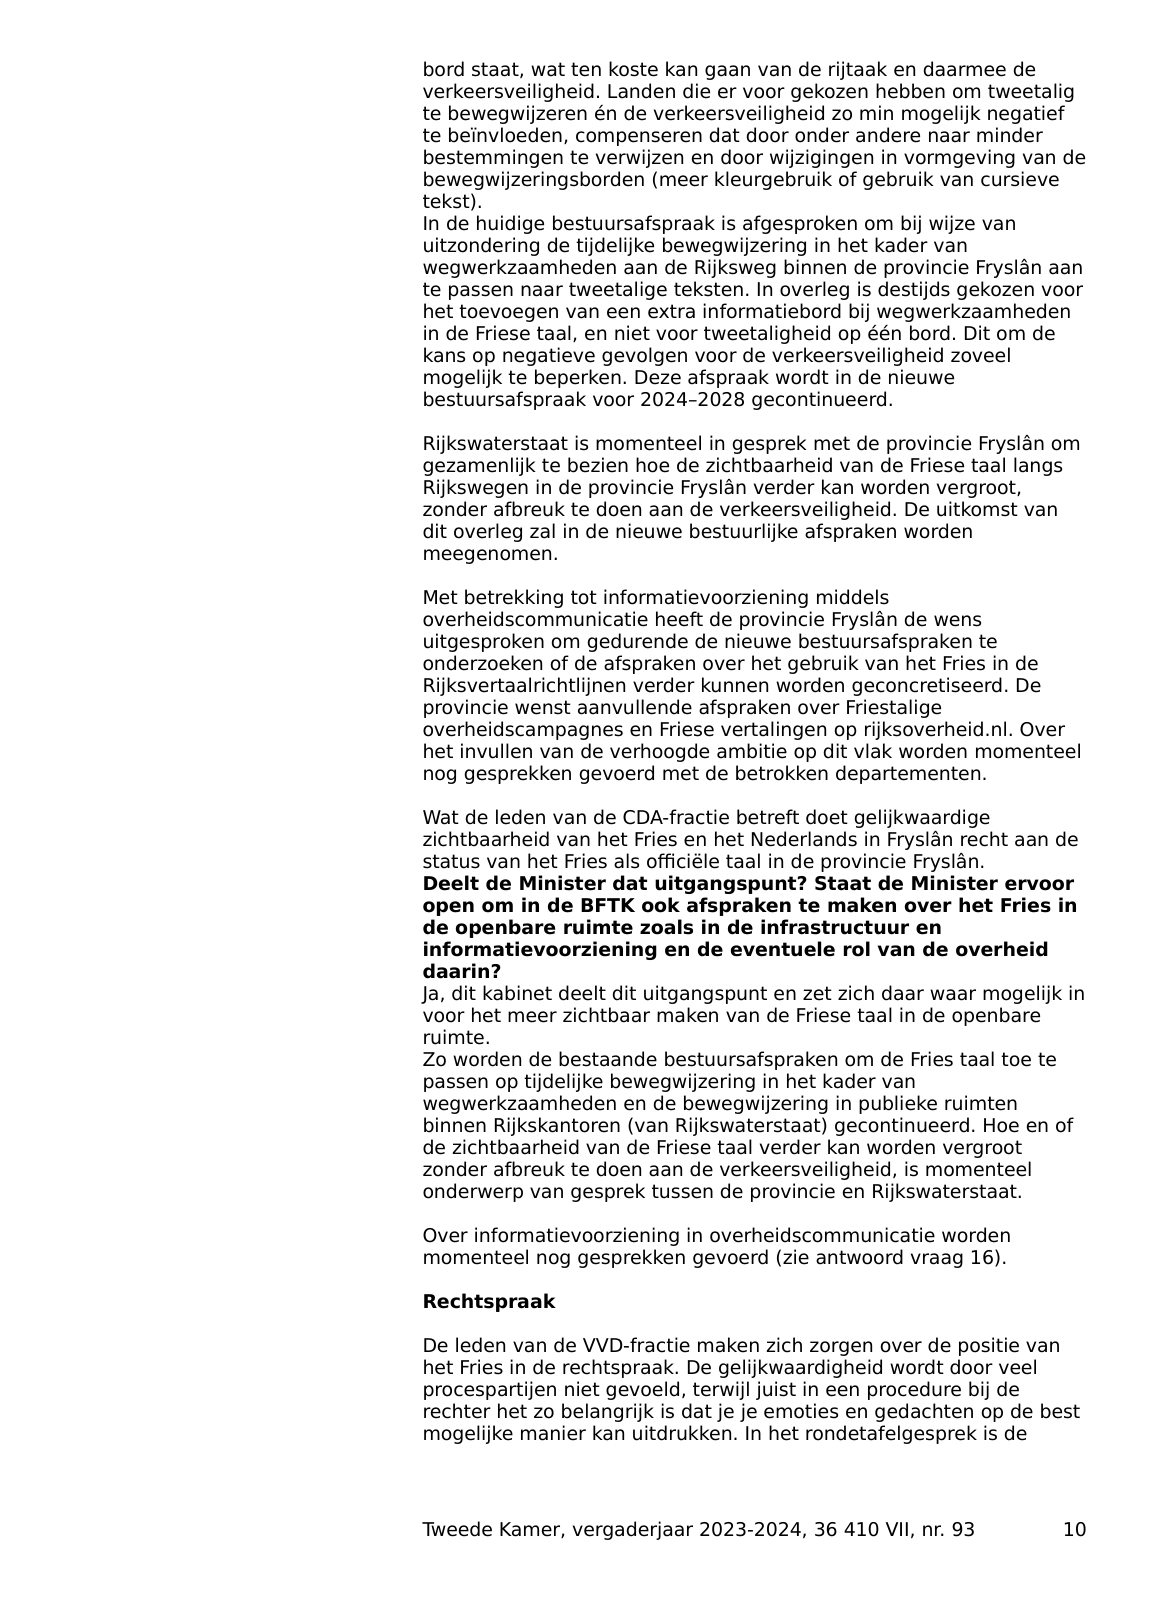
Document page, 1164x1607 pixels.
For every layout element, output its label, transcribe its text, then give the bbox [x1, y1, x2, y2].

text In de huidige bestuursafspraak is afgesproken om bij wijze van uitzondering de tijdelijke bewegwijzering in het kader van wegwerkzaamheden aan de Rijksweg binnen de provincie Fryslân aan te passen naar tweetalige teksten. In overleg is destijds gekozen voor het toevoegen van een extra informatiebord bij wegwerkzaamheden in de Friese taal, en niet voor tweetaligheid op één bord. Dit om de kans op negatieve gevolgen voor de verkeersveiligheid zoveel mogelijk te beperken. Deze afspraak wordt in de nieuwe bestuursafspraak voor 2024–2028 gecontinueerd. [422, 213, 1087, 411]
text Deelt de Minister dat uitgangspunt? Staat de Minister ervoor open om in de BFTK ook afspraken te maken over het Fries in de openbare ruimte zoals in de infrastructuur en informatievoorziening en de eventuele rol van de overheid daarin? [422, 873, 1087, 983]
text Ja, dit kabinet deelt dit uitgangspunt en zet zich daar waar mogelijk in voor het meer zichtbaar maken van de Friese taal in de openbare ruimte. [422, 983, 1087, 1049]
text De leden van de VVD-fractie maken zich zorgen over de positie van het Fries in de rechtspraak. De gelijkwaardigheid wordt door veel procespartijen niet gevoeld, terwijl juist in een procedure bij de rechter het zo belangrijk is dat je je emoties en gedachten op de best mogelijke manier kan uitdrukken. In het rondetafelgesprek is de [422, 1335, 1087, 1445]
text Over informatievoorziening in overheidscommunicatie worden momenteel nog gesprekken gevoerd (zie antwoord vraag 16). [422, 1225, 1087, 1269]
text Met betrekking tot informatievoorziening middels overheidscommunicatie heeft de provincie Fryslân de wens uitgesproken om gedurende de nieuwe bestuursafspraken te onderzoeken of de afspraken over het gebruik van het Fries in de Rijksvertaalrichtlijnen verder kunnen worden geconcretiseerd. De provincie wenst aanvullende afspraken over Friestalige overheidscampagnes en Friese vertalingen op rijksoverheid.nl. Over het invullen van de verhoogde ambitie op dit vlak worden momenteel nog gesprekken gevoerd met de betrokken departementen. [422, 587, 1087, 785]
text Zo worden de bestaande bestuursafspraken om de Fries taal toe te passen op tijdelijke bewegwijzering in het kader van wegwerkzaamheden en de bewegwijzering in publieke ruimten binnen Rijkskantoren (van Rijkswaterstaat) gecontinueerd. Hoe en of de zichtbaarheid van de Friese taal verder kan worden vergroot zonder afbreuk te doen aan de verkeersveiligheid, is momenteel onderwerp van gesprek tussen de provincie en Rijkswaterstaat. [422, 1049, 1087, 1203]
text bord staat, wat ten koste kan gaan van de rijtaak en daarmee de verkeersveiligheid. Landen die er voor gekozen hebben om tweetalig te bewegwijzeren én de verkeersveiligheid zo min mogelijk negatief te beïnvloeden, compenseren dat door onder andere naar minder bestemmingen te verwijzen en door wijzigingen in vormgeving van de bewegwijzeringsborden (meer kleurgebruik of gebruik van cursieve tekst). [422, 59, 1087, 213]
subtitle Rechtspraak [422, 1291, 1087, 1313]
text Rijkswaterstaat is momenteel in gesprek met de provincie Fryslân om gezamenlijk te bezien hoe de zichtbaarheid van de Friese taal langs Rijkswegen in de provincie Fryslân verder kan worden vergroot, zonder afbreuk te doen aan de verkeersveiligheid. De uitkomst van dit overleg zal in de nieuwe bestuurlijke afspraken worden meegenomen. [422, 433, 1087, 565]
text Wat de leden van de CDA-fractie betreft doet gelijkwaardige zichtbaarheid van het Fries en het Nederlands in Fryslân recht aan de status van het Fries als officiële taal in de provincie Fryslân. [422, 807, 1087, 873]
